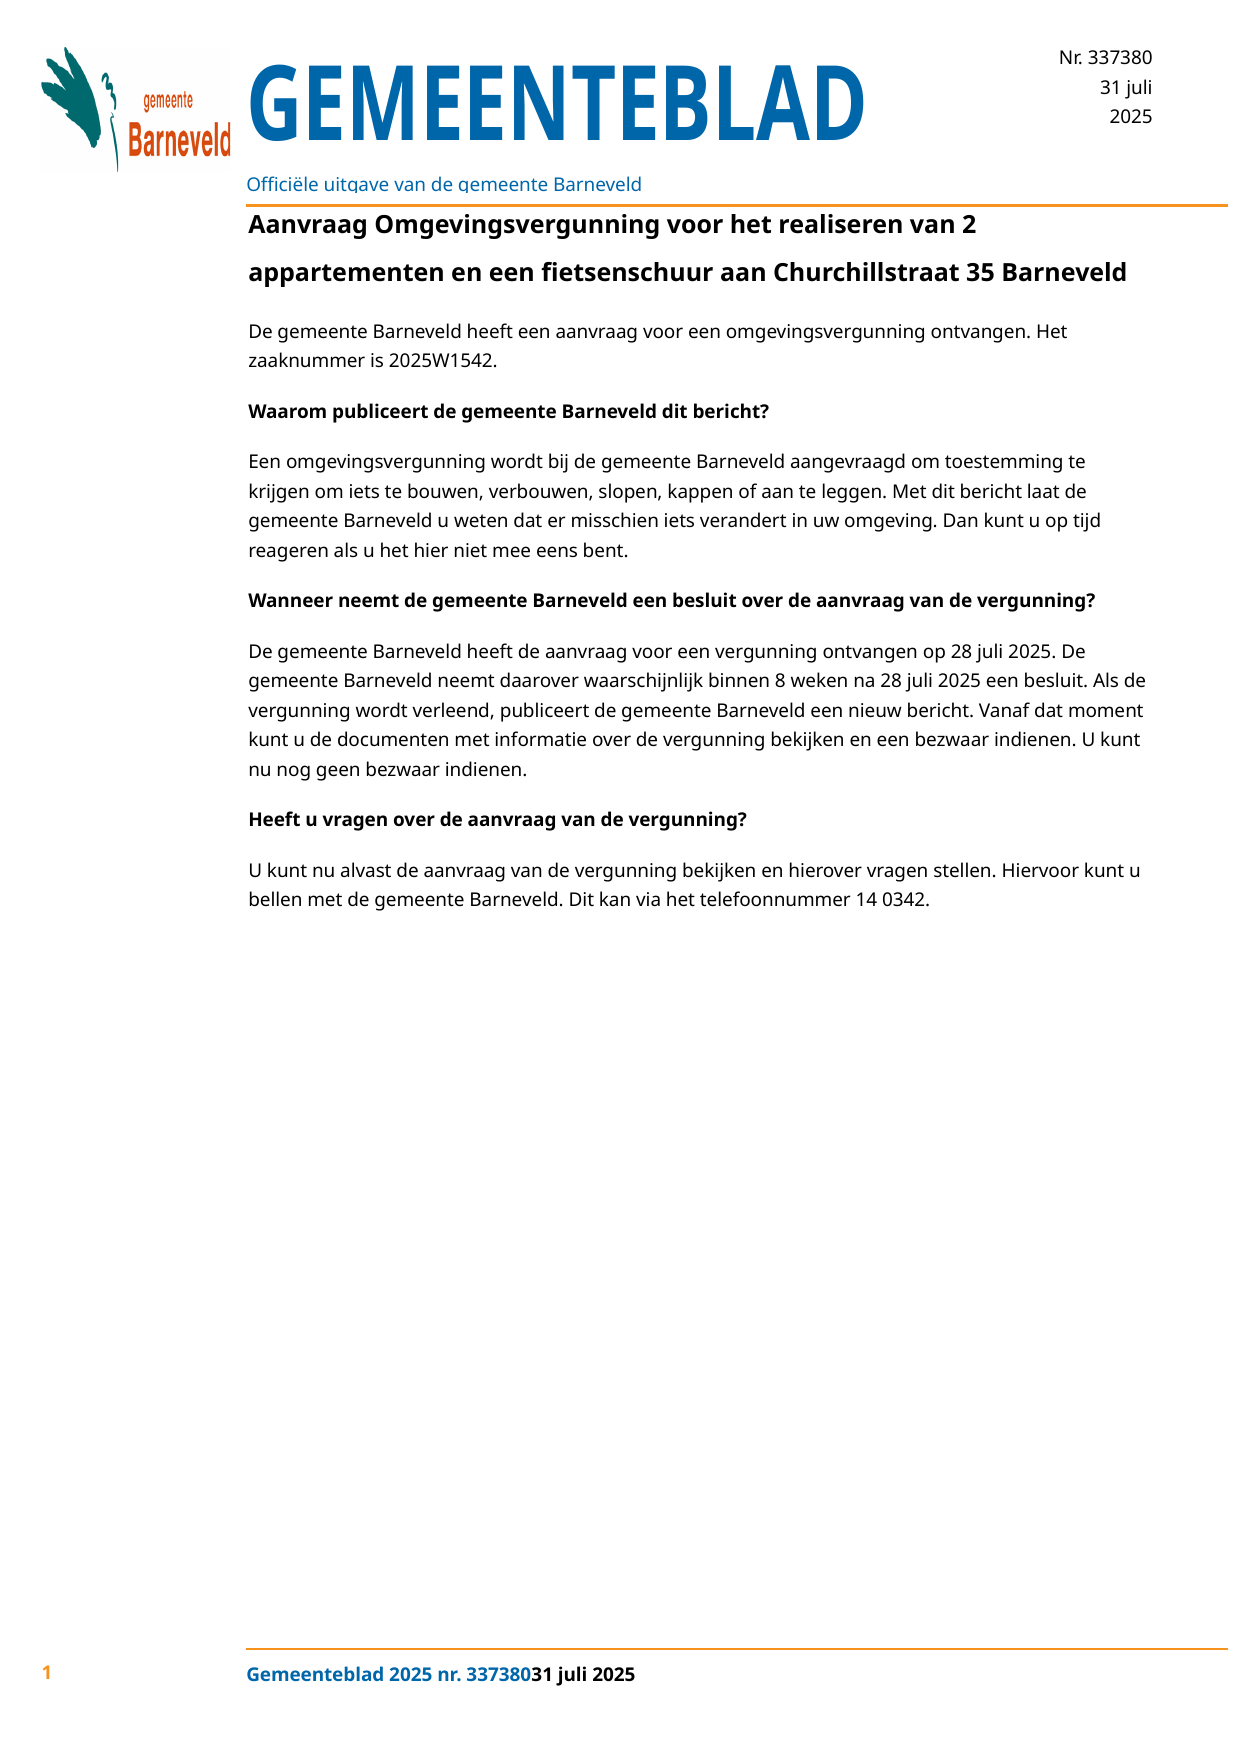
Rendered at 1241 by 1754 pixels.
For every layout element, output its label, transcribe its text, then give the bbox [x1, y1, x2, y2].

text De gemeente Barneveld heeft de aanvraag voor een vergunning ontvangen op 28 juli 2025. De gemeente Barneveld neemt daarover waarschijnlijk binnen 8 weken na 28 juli 2025 een besluit. Als de vergunning wordt verleend, publiceert de gemeente Barneveld een nieuw bericht. Vanaf dat moment kunt u de documenten met informatie over de vergunning bekijken en een bezwaar indienen. U kunt nu nog geen bezwaar indienen. [248, 638, 1152, 782]
text U kunt nu alvast de aanvraag van de vergunning bekijken en hierover vragen stellen. Hiervoor kunt u bellen met de gemeente Barneveld. Dit kan via het telefoonnummer 14 0342. [248, 857, 1152, 912]
text Een omgevingsvergunning wordt bij de gemeente Barneveld aangevraagd om toestemming te krijgen om iets te bouwen, verbouwen, slopen, kappen of aan te leggen. Met dit bericht laat de gemeente Barneveld u weten dat er misschien iets verandert in uw omgeving. Dan kunt u op tijd reageren als u het hier niet mee eens bent. [248, 448, 1152, 563]
text De gemeente Barneveld heeft een aanvraag voor een omgevingsvergunning ontvangen. Het zaaknummer is 2025W1542. [248, 318, 1152, 373]
text Wanneer neemt de gemeente Barneveld een besluit over de aanvraag van de vergunning? [248, 587, 1152, 613]
text Aanvraag Omgevingsvergunning voor het realiseren van 2 appartementen en een fietsenschuur aan Churchillstraat 35 Barneveld [248, 207, 1152, 288]
text Waarom publiceert de gemeente Barneveld dit bericht? [248, 398, 1152, 424]
picture [41, 47, 231, 172]
text Heeft u vragen over de aanvraag van de vergunning? [248, 807, 1152, 832]
